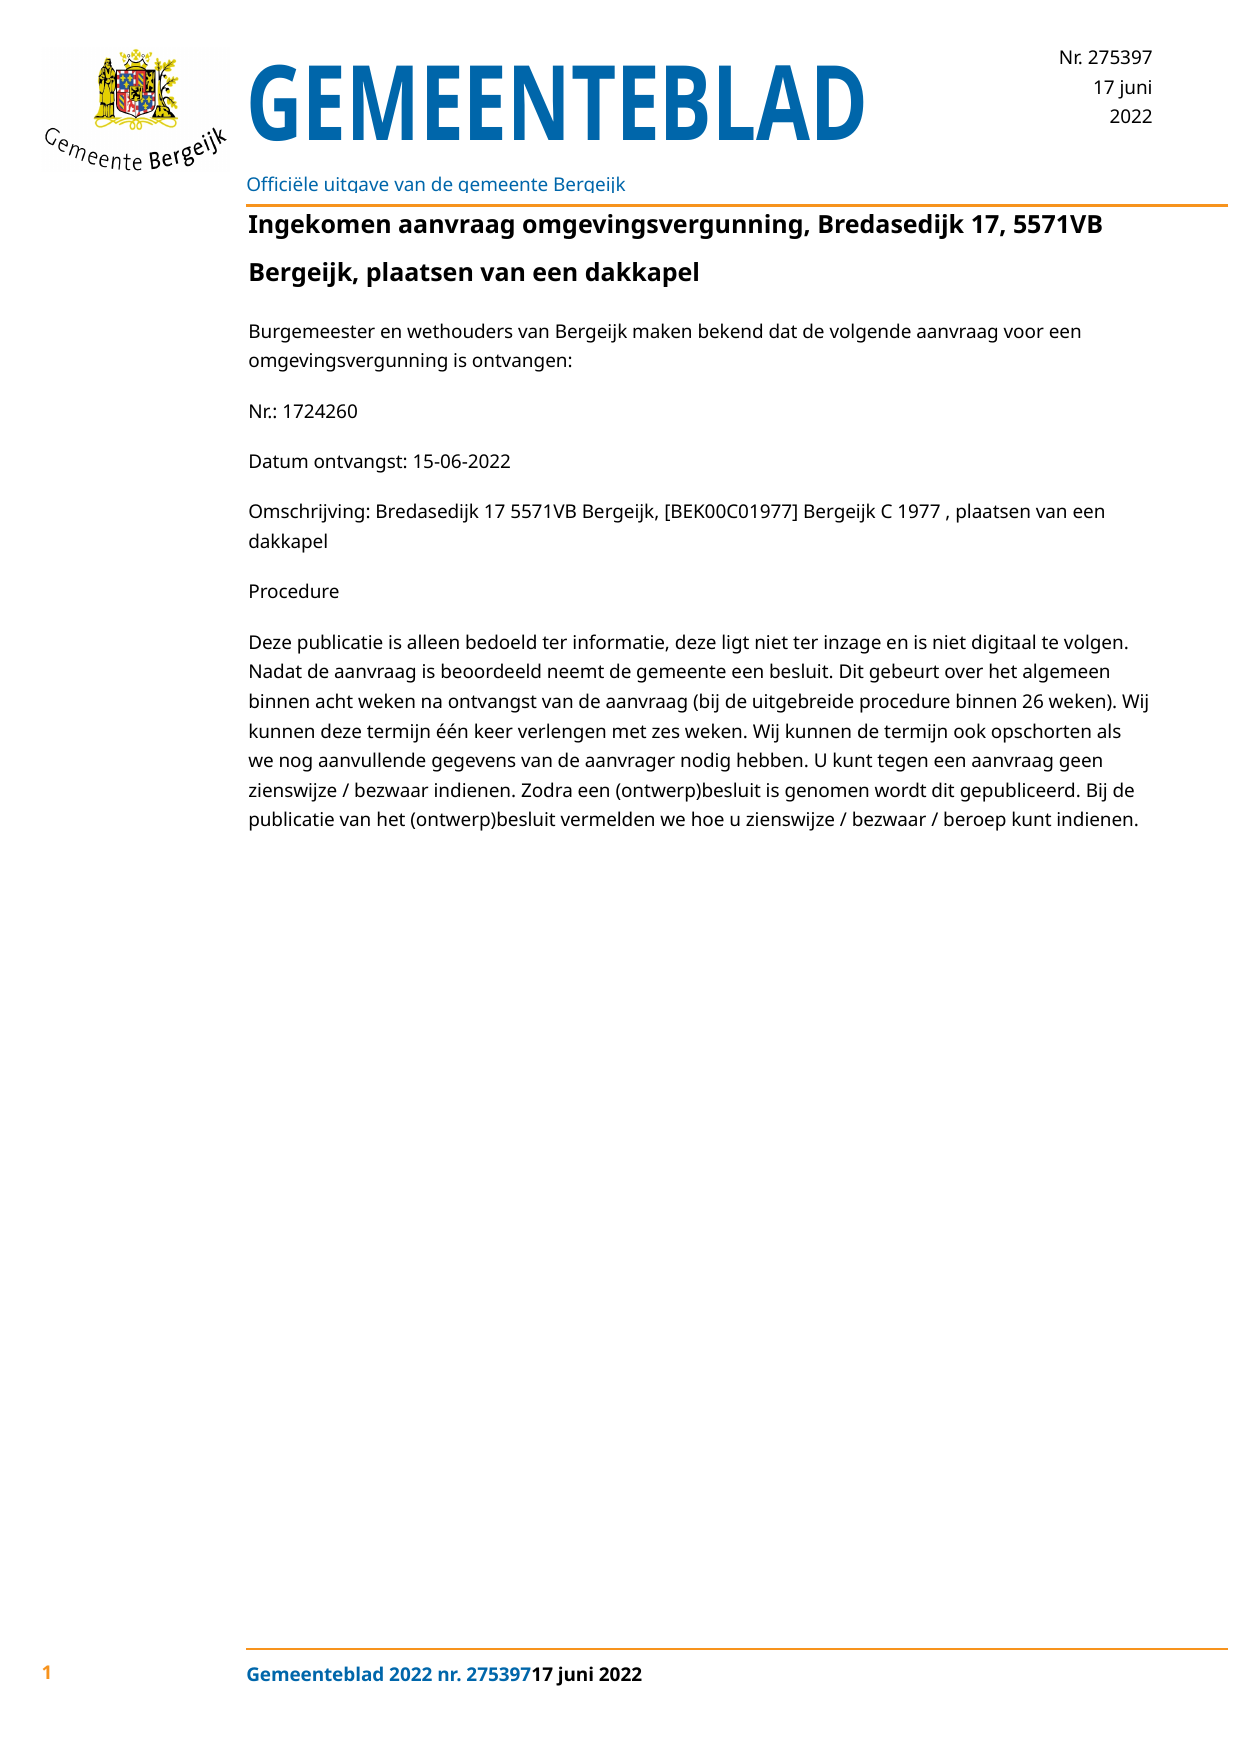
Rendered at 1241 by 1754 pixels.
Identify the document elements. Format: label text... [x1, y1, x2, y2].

text Procedure [248, 579, 1152, 604]
text Ingekomen aanvraag omgevingsvergunning, Bredasedijk 17, 5571VB Bergeijk, plaatsen van een dakkapel [248, 207, 1152, 288]
text Deze publicatie is alleen bedoeld ter informatie, deze ligt niet ter inzage en is niet digitaal te volgen. Nadat de aanvraag is beoordeeld neemt de gemeente een besluit. Dit gebeurt over het algemeen binnen acht weken na ontvangst van de aanvraag (bij de uitgebreide procedure binnen 26 weken). Wij kunnen deze termijn één keer verlengen met zes weken. Wij kunnen de termijn ook opschorten als we nog aanvullende gegevens van de aanvrager nodig hebben. U kunt tegen een aanvraag geen zienswijze / bezwaar indienen. Zodra een (ontwerp)besluit is genomen wordt dit gepubliceerd. Bij de publicatie van het (ontwerp)besluit vermelden we hoe u zienswijze / bezwaar / beroep kunt indienen. [248, 629, 1152, 832]
text Omschrijving: Bredasedijk 17 5571VB Bergeijk, [BEK00C01977] Bergeijk C 1977 , plaatsen van een dakkapel [248, 499, 1152, 554]
picture [41, 47, 231, 172]
text Datum ontvangst: 15-06-2022 [248, 448, 1152, 474]
text Nr.: 1724260 [248, 398, 1152, 424]
text Burgemeester en wethouders van Bergeijk maken bekend dat de volgende aanvraag voor een omgevingsvergunning is ontvangen: [248, 318, 1152, 373]
